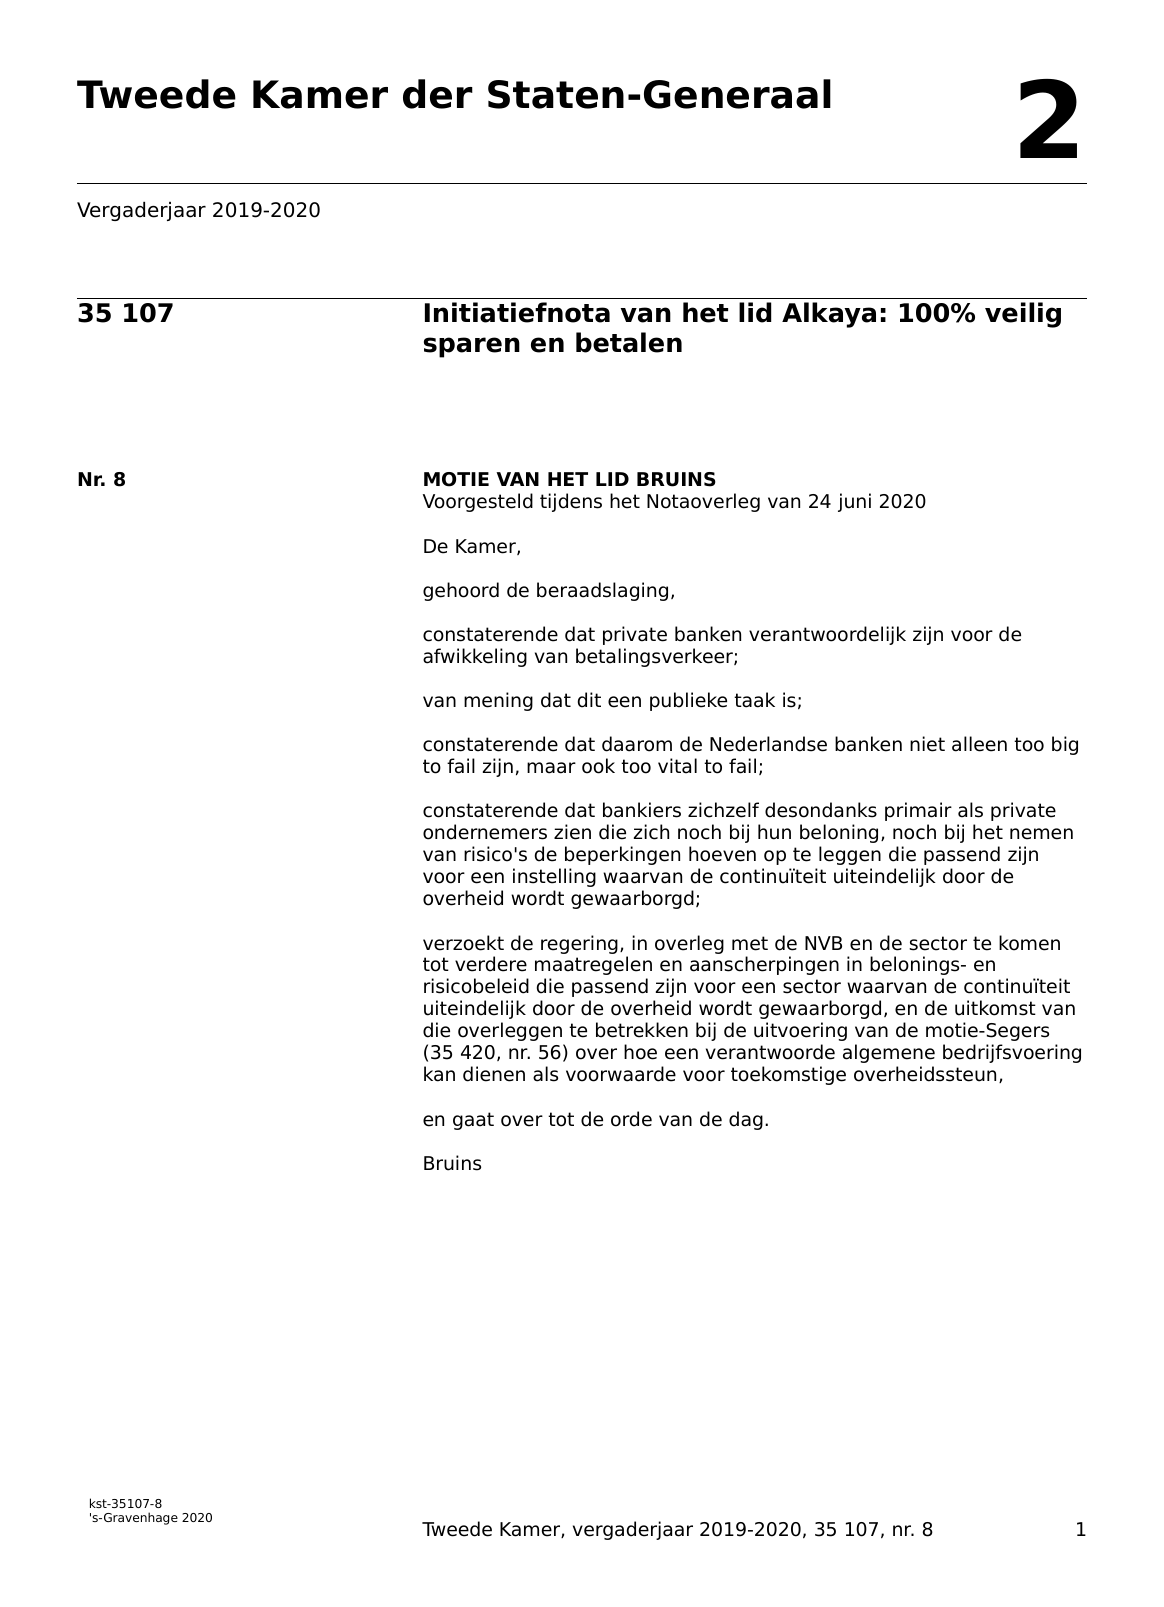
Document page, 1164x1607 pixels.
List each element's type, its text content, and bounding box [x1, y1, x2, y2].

table_cell Vergaderjaar 2019-2020 [77, 184, 1087, 298]
table_header Tweede Kamer der Staten-Generaal [77, 59, 886, 183]
subtitle 35 107 Initiatiefnota van het lid Alkaya: 100% veilig sparen en betalen [77, 299, 1087, 358]
text constaterende dat daarom de Nederlandse banken niet alleen too big to fail zijn, maar ook too vital to fail; [422, 734, 1087, 778]
text Bruins [422, 1153, 1087, 1174]
subtitle Nr. 8 MOTIE VAN HET LID BRUINS [77, 469, 1087, 491]
text kst-35107-8 [88, 1497, 323, 1511]
text constaterende dat private banken verantwoordelijk zijn voor de afwikkeling van betalingsverkeer; [422, 624, 1087, 668]
text van mening dat dit een publieke taak is; [422, 690, 1087, 712]
table_header 2 [886, 59, 1087, 183]
text constaterende dat bankiers zichzelf desondanks primair als private ondernemers zien die zich noch bij hun beloning, noch bij het nemen van risico's de beperkingen hoeven op te leggen die passend zijn voor een instelling waarvan de continuïteit uiteindelijk door de overheid wordt gewaarborgd; [422, 800, 1087, 910]
text 's-Gravenhage 2020 [88, 1511, 323, 1525]
text verzoekt de regering, in overleg met de NVB en de sector te komen tot verdere maatregelen en aanscherpingen in belonings- en risicobeleid die passend zijn voor een sector waarvan de continuïteit uiteindelijk door de overheid wordt gewaarborgd, en de uitkomst van die overleggen te betrekken bij de uitvoering van de motie-Segers (35 420, nr. 56) over hoe een verantwoorde algemene bedrijfsvoering kan dienen als voorwaarde voor toekomstige overheidssteun, [422, 932, 1087, 1086]
text gehoord de beraadslaging, [422, 580, 1087, 602]
text Voorgesteld tijdens het Notaoverleg van 24 juni 2020 [422, 491, 1087, 513]
text en gaat over tot de orde van de dag. [422, 1108, 1087, 1130]
text De Kamer, [422, 536, 1087, 557]
